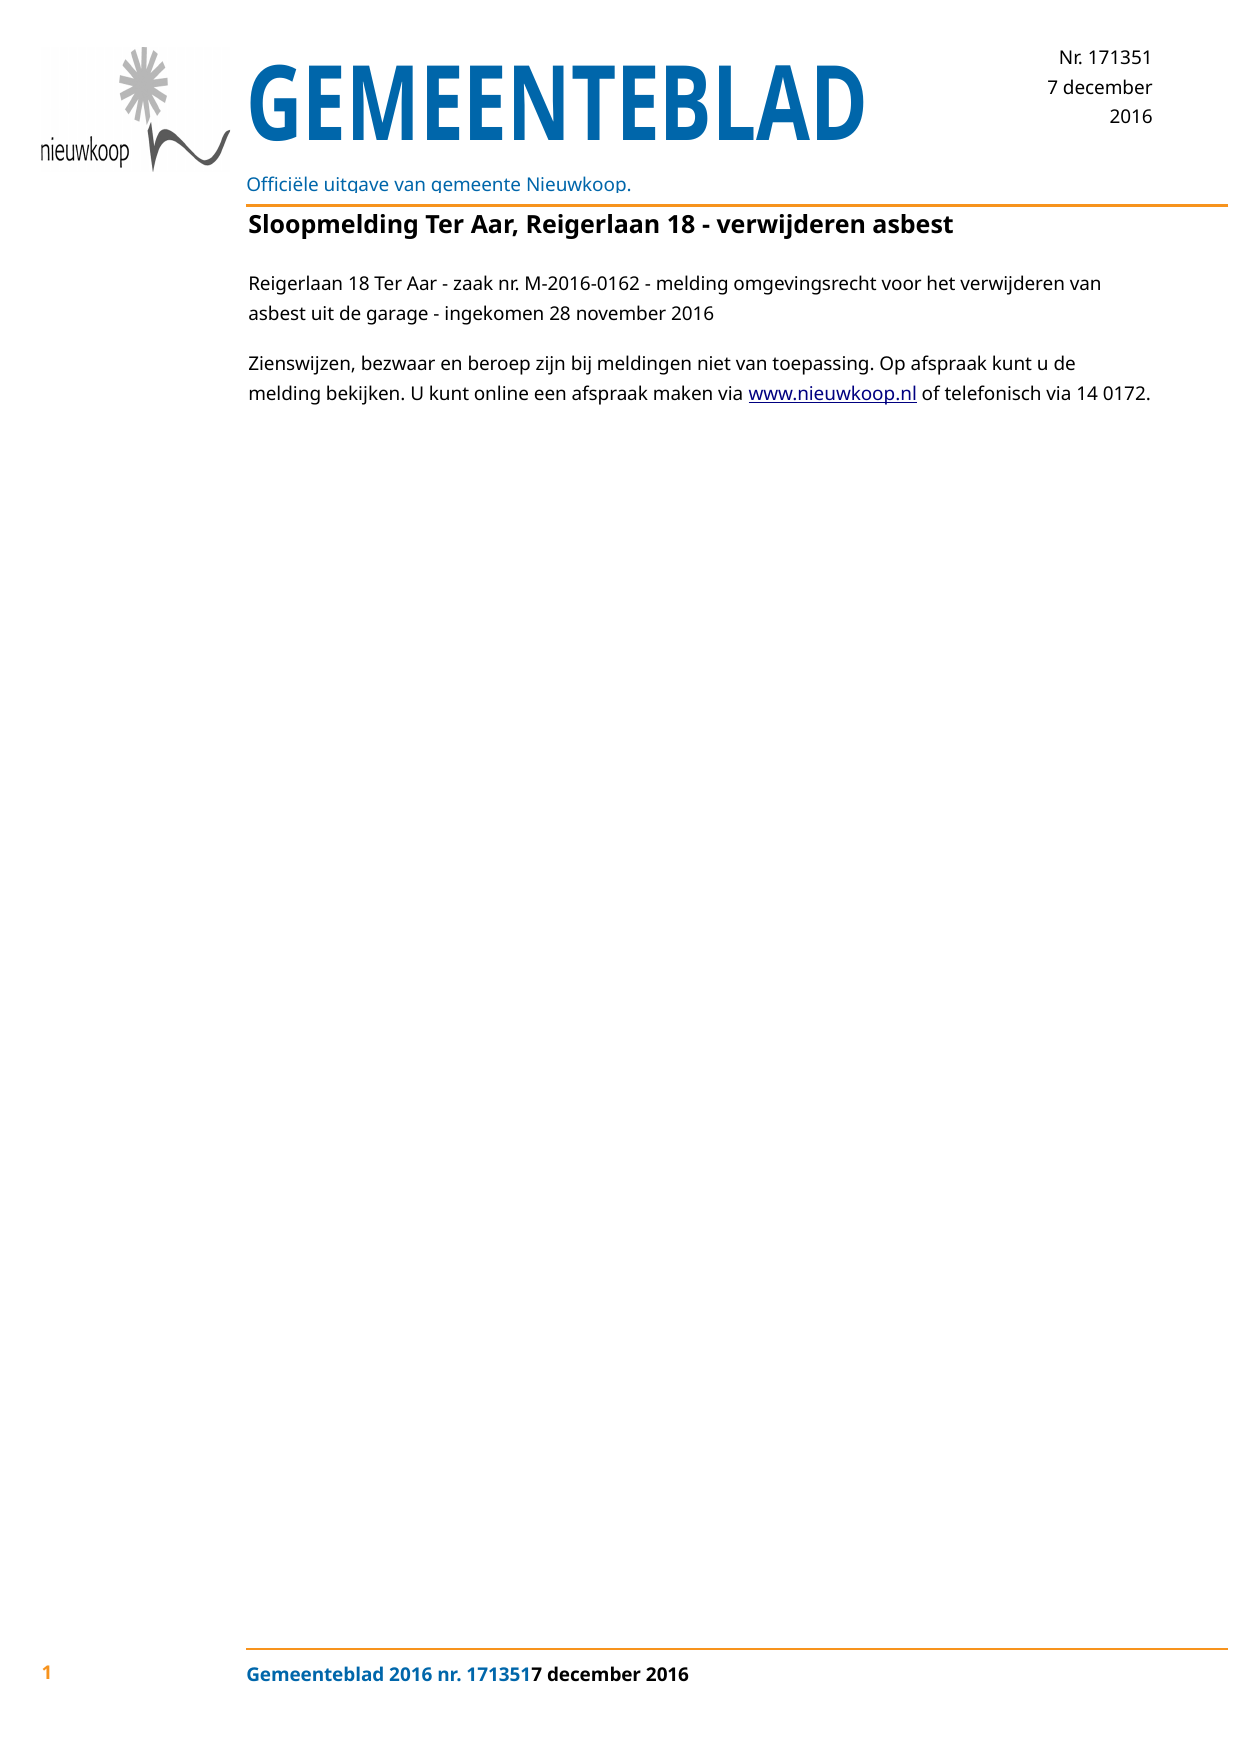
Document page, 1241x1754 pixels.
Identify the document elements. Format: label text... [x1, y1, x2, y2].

text Sloopmelding Ter Aar, Reigerlaan 18 - verwijderen asbest [248, 207, 1152, 241]
text Zienswijzen, bezwaar en beroep zijn bij meldingen niet van toepassing. Op afspraak kunt u de melding bekijken. U kunt online een afspraak maken via www.nieuwkoop.nl of telefonisch via 14 0172. [248, 350, 1152, 406]
text Reigerlaan 18 Ter Aar - zaak nr. M-2016-0162 - melding omgevingsrecht voor het verwijderen van asbest uit de garage - ingekomen 28 november 2016 [248, 270, 1152, 326]
picture [41, 47, 231, 172]
